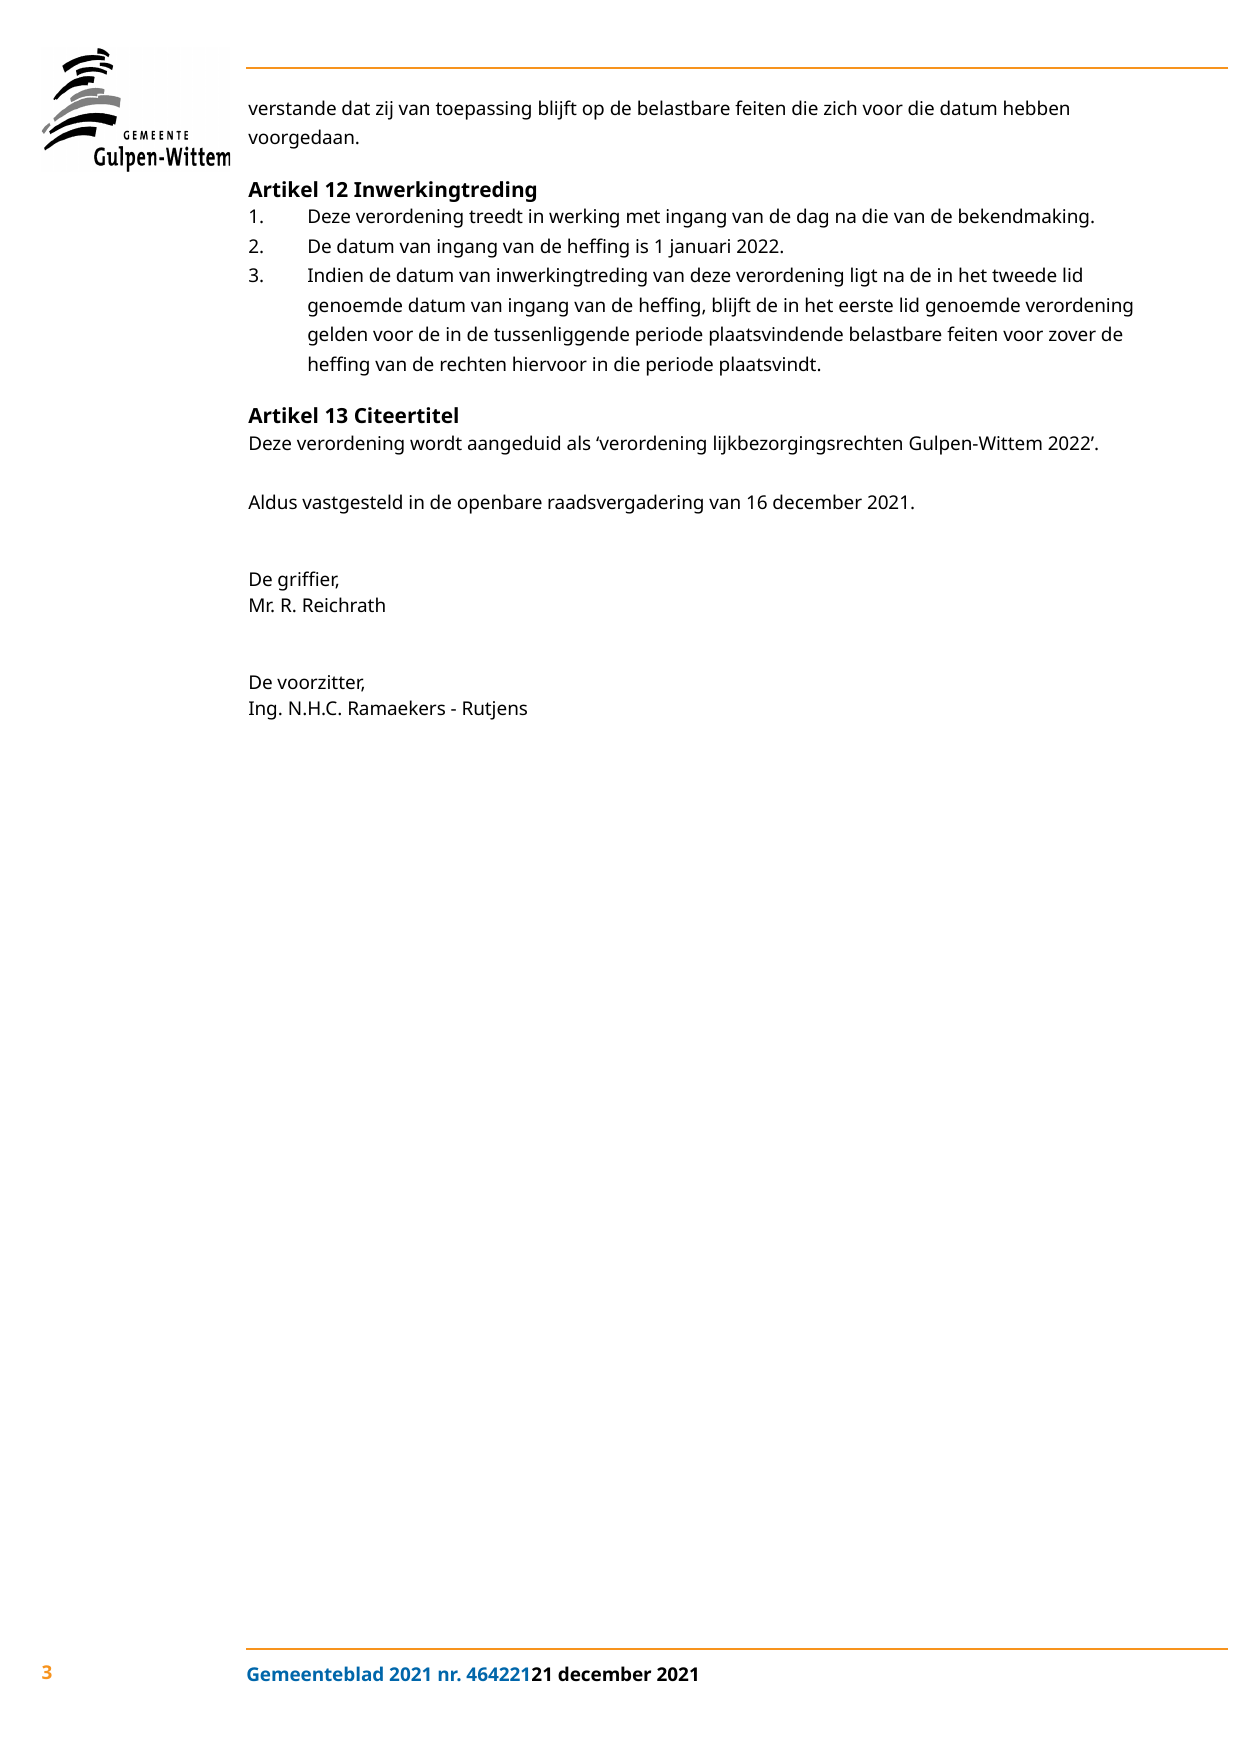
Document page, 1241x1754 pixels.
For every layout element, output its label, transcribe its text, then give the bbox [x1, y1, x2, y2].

text Artikel 12 Inwerkingtreding [248, 175, 1152, 203]
text verstande dat zij van toepassing blijft op de belastbare feiten die zich voor die datum hebben voorgedaan. [248, 95, 1152, 150]
text Ing. N.H.C. Ramaekers - Rutjens [248, 695, 1152, 721]
text De griffier, [248, 566, 1152, 592]
list Indien de datum van inwerkingtreding van deze verordening ligt na de in het tweede lid genoemde datum van ingang van de heffing, blijft de in het eerste lid genoemde verordening gelden voor de in de tussenliggende periode plaatsvindende belastbare feiten voor zover de heffing van de rechten hiervoor in die periode plaatsvindt. [248, 262, 1152, 377]
list De datum van ingang van de heffing is 1 januari 2022. [248, 233, 1152, 258]
text Deze verordening wordt aangeduid als ‘verordening lijkbezorgingsrechten Gulpen-Wittem 2022’. [248, 430, 1152, 456]
list Deze verordening treedt in werking met ingang van de dag na die van de bekendmaking. [248, 203, 1152, 229]
text Aldus vastgesteld in de openbare raadsvergadering van 16 december 2021. [248, 489, 1152, 515]
text Mr. R. Reichrath [248, 592, 1152, 618]
picture [41, 47, 231, 172]
text Artikel 13 Citeertitel [248, 402, 1152, 430]
text De voorzitter, [248, 669, 1152, 695]
